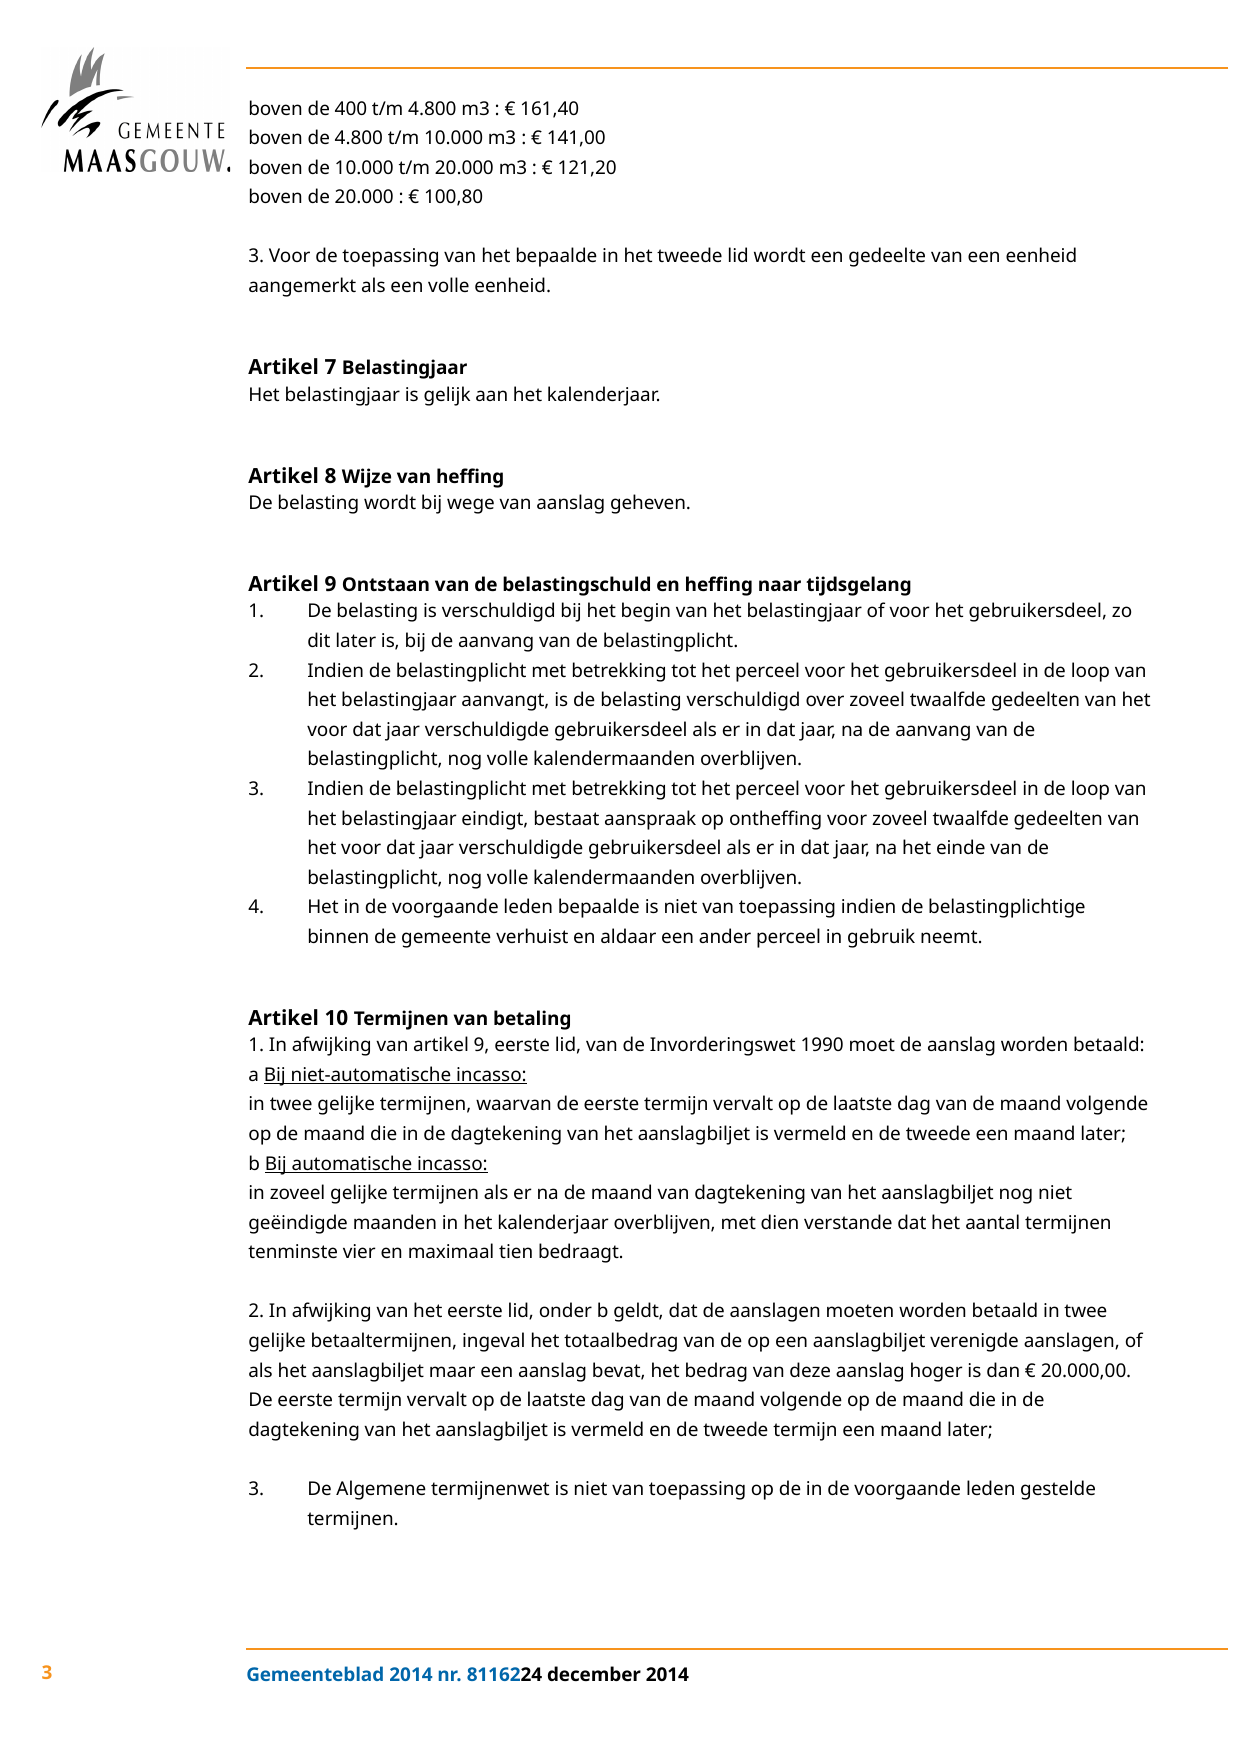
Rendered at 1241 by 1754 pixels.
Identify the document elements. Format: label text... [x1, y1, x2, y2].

text Artikel 7 Belastingjaar [248, 352, 1152, 381]
list Het in de voorgaande leden bepaalde is niet van toepassing indien de belastingplichtige binnen de gemeente verhuist en aldaar een ander perceel in gebruik neemt. [248, 893, 1152, 949]
text in zoveel gelijke termijnen als er na de maand van dagtekening van het aanslagbiljet nog niet geëindigde maanden in het kalenderjaar overblijven, met dien verstande dat het aantal termijnen tenminste vier en maximaal tien bedraagt. [248, 1179, 1152, 1264]
text Artikel 10 Termijnen van betaling [248, 1003, 1152, 1031]
list Indien de belastingplicht met betrekking tot het perceel voor het gebruikersdeel in de loop van het belastingjaar eindigt, bestaat aanspraak op ontheffing voor zoveel twaalfde gedeelten van het voor dat jaar verschuldigde gebruikersdeel als er in dat jaar, na het einde van de belastingplicht, nog volle kalendermaanden overblijven. [248, 775, 1152, 889]
text 3. Voor de toepassing van het bepaalde in het tweede lid wordt een gedeel­te van een eenheid aangemerkt als een volle eenheid. [248, 243, 1152, 298]
text Het belastingjaar is gelijk aan het kalenderjaar. [248, 381, 1152, 406]
text Artikel 9 Ontstaan van de belastingschuld en heffing naar tijdsgelang [248, 569, 1152, 598]
text boven de 4.800 t/m 10.000 m3 : € 141,00 [248, 124, 1152, 150]
text in twee gelijke termijnen, waarvan de eerste termijn vervalt op de laatste dag van de maand volgende op de maand die in de dagtekening van het aanslagbiljet is vermeld en de tweede een maand later; [248, 1091, 1152, 1146]
text boven de 10.000 t/m 20.000 m3 : € 121,20 [248, 154, 1152, 180]
list Indien de belastingplicht met betrekking tot het perceel voor het gebruikersdeel in de loop van het belastingjaar aanvangt, is de belasting verschuldigd over zoveel twaalfde gedeelten van het voor dat jaar verschuldigde gebruikersdeel als er in dat jaar, na de aanvang van de belastingplicht, nog volle kalendermaanden overblijven. [248, 657, 1152, 771]
text 1. In afwijking van artikel 9, eerste lid, van de Invorderingswet 1990 moet de aanslag worden betaald: [248, 1031, 1152, 1057]
text b Bij automatische incasso: [248, 1150, 1152, 1176]
text 2. In afwijking van het eerste lid, onder b geldt, dat de aanslagen moeten worden betaald in twee gelijke betaaltermijnen, ingeval het totaalbedrag van de op een aanslagbiljet verenigde aanslagen, of als het aanslagbiljet maar een aanslag bevat, het bedrag van deze aanslag hoger is dan € 20.000,00. De eerste termijn vervalt op de laatste dag van de maand volgende op de maand die in de dagtekening van het aanslagbiljet is vermeld en de tweede termijn een maand later; [248, 1298, 1152, 1442]
text boven de 400 t/m 4.800 m3 : € 161,40 [248, 95, 1152, 121]
text boven de 20.000 : € 100,80 [248, 183, 1152, 209]
text a Bij niet-automatische incasso: [248, 1061, 1152, 1087]
text Artikel 8 Wijze van heffing [248, 461, 1152, 489]
list De Algemene termijnenwet is niet van toepassing op de in de voorgaande leden gestelde termijnen. [248, 1475, 1152, 1531]
picture [41, 47, 231, 172]
list De belasting is verschuldigd bij het begin van het belastingjaar of voor het gebruikersdeel, zo dit later is, bij de aanvang van de belastingplicht. [248, 598, 1152, 653]
text De belasting wordt bij wege van aanslag geheven. [248, 489, 1152, 515]
